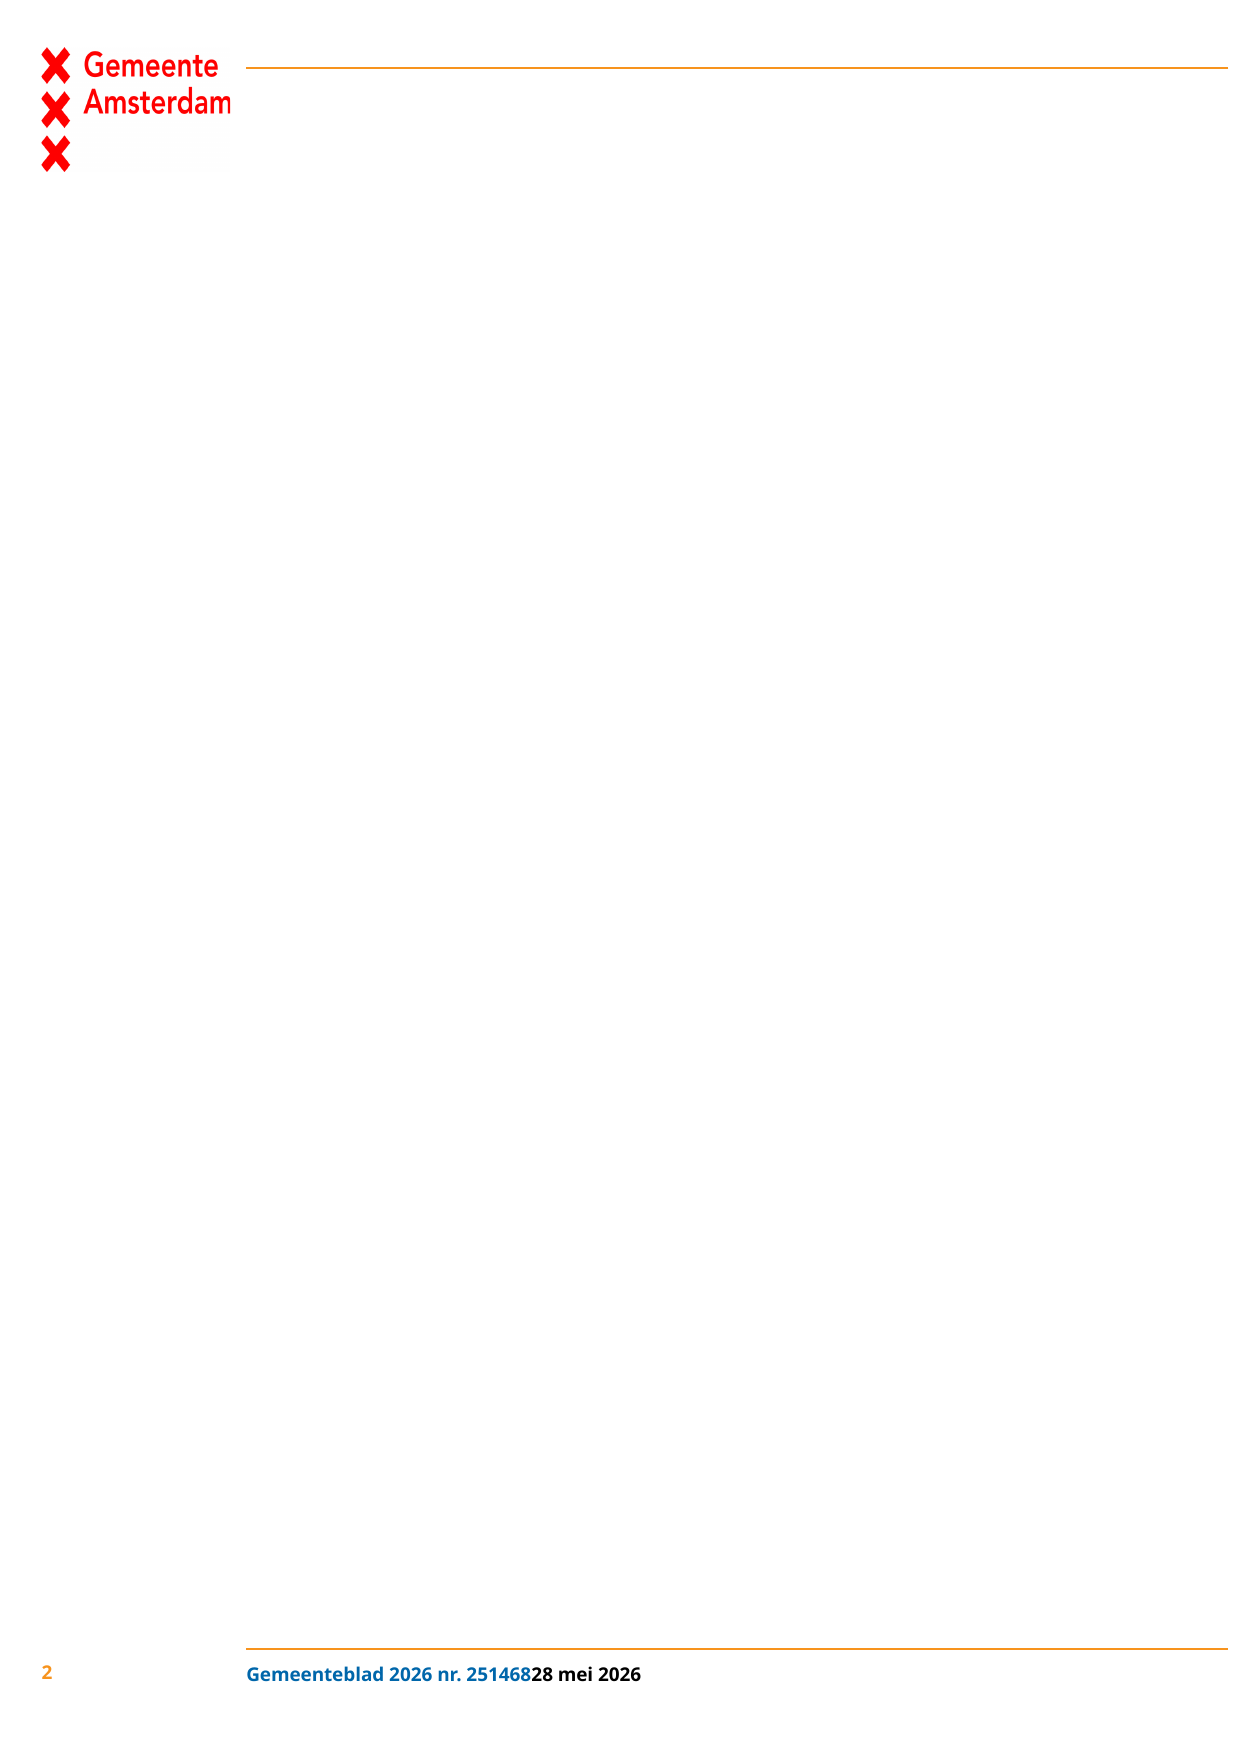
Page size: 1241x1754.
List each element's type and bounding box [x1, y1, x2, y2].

picture [41, 47, 231, 172]
